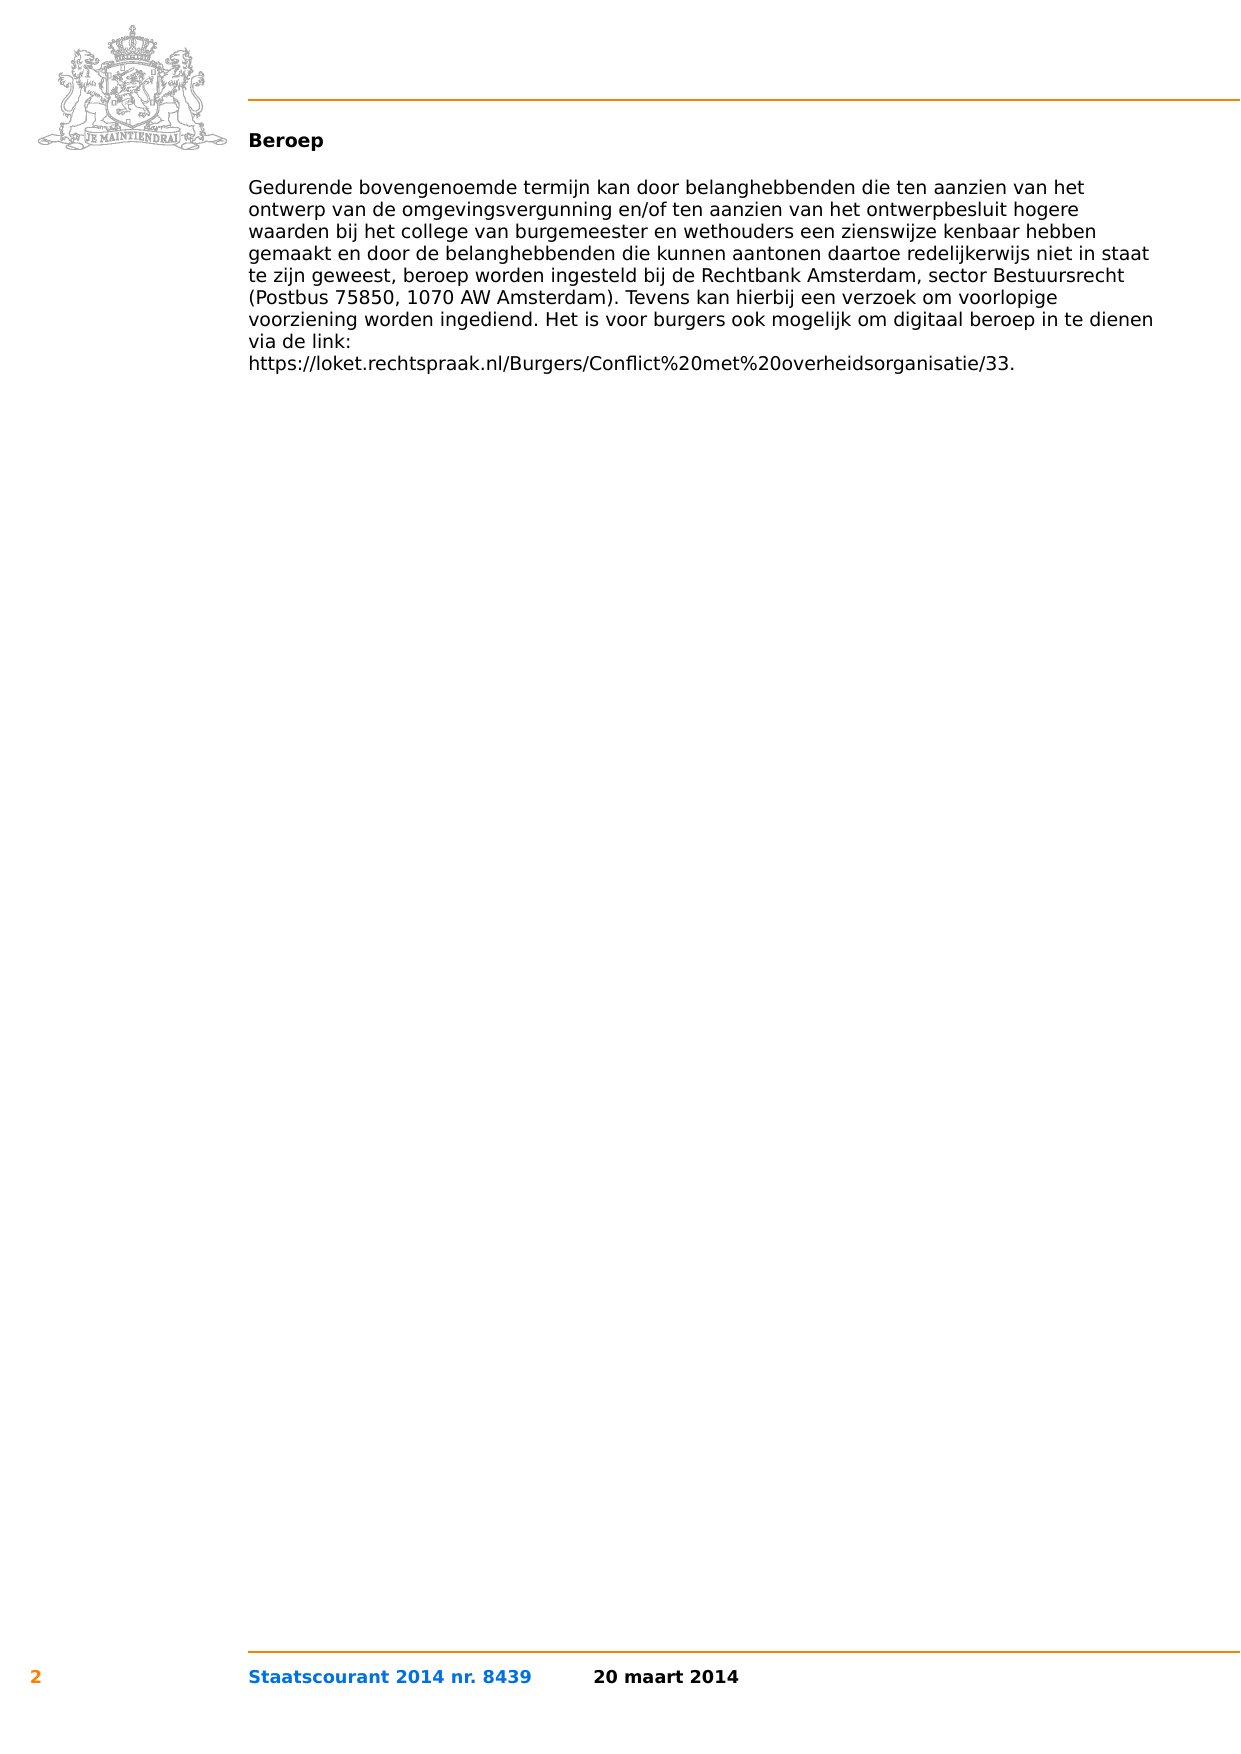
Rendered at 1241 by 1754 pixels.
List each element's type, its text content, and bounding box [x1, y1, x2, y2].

text Gedurende bovengenoemde termijn kan door belanghebbenden die ten aanzien van het ontwerp van de omgevingsvergunning en/of ten aanzien van het ontwerpbesluit hogere waarden bij het college van burgemeester en wethouders een zienswijze kenbaar hebben gemaakt en door de belanghebbenden die kunnen aantonen daartoe redelijkerwijs niet in staat te zijn geweest, beroep worden ingesteld bij de Rechtbank Amsterdam, sector Bestuursrecht (Postbus 75850, 1070 AW Amsterdam). Tevens kan hierbij een verzoek om voorlopige voorziening worden ingediend. Het is voor burgers ook mogelijk om digitaal beroep in te dienen via de link: [248, 177, 1163, 353]
picture [38, 25, 227, 150]
text https://loket.rechtspraak.nl/Burgers/Conflict%20met%20overheidsorganisatie/33. [248, 353, 1163, 375]
subtitle Beroep [248, 130, 1163, 152]
